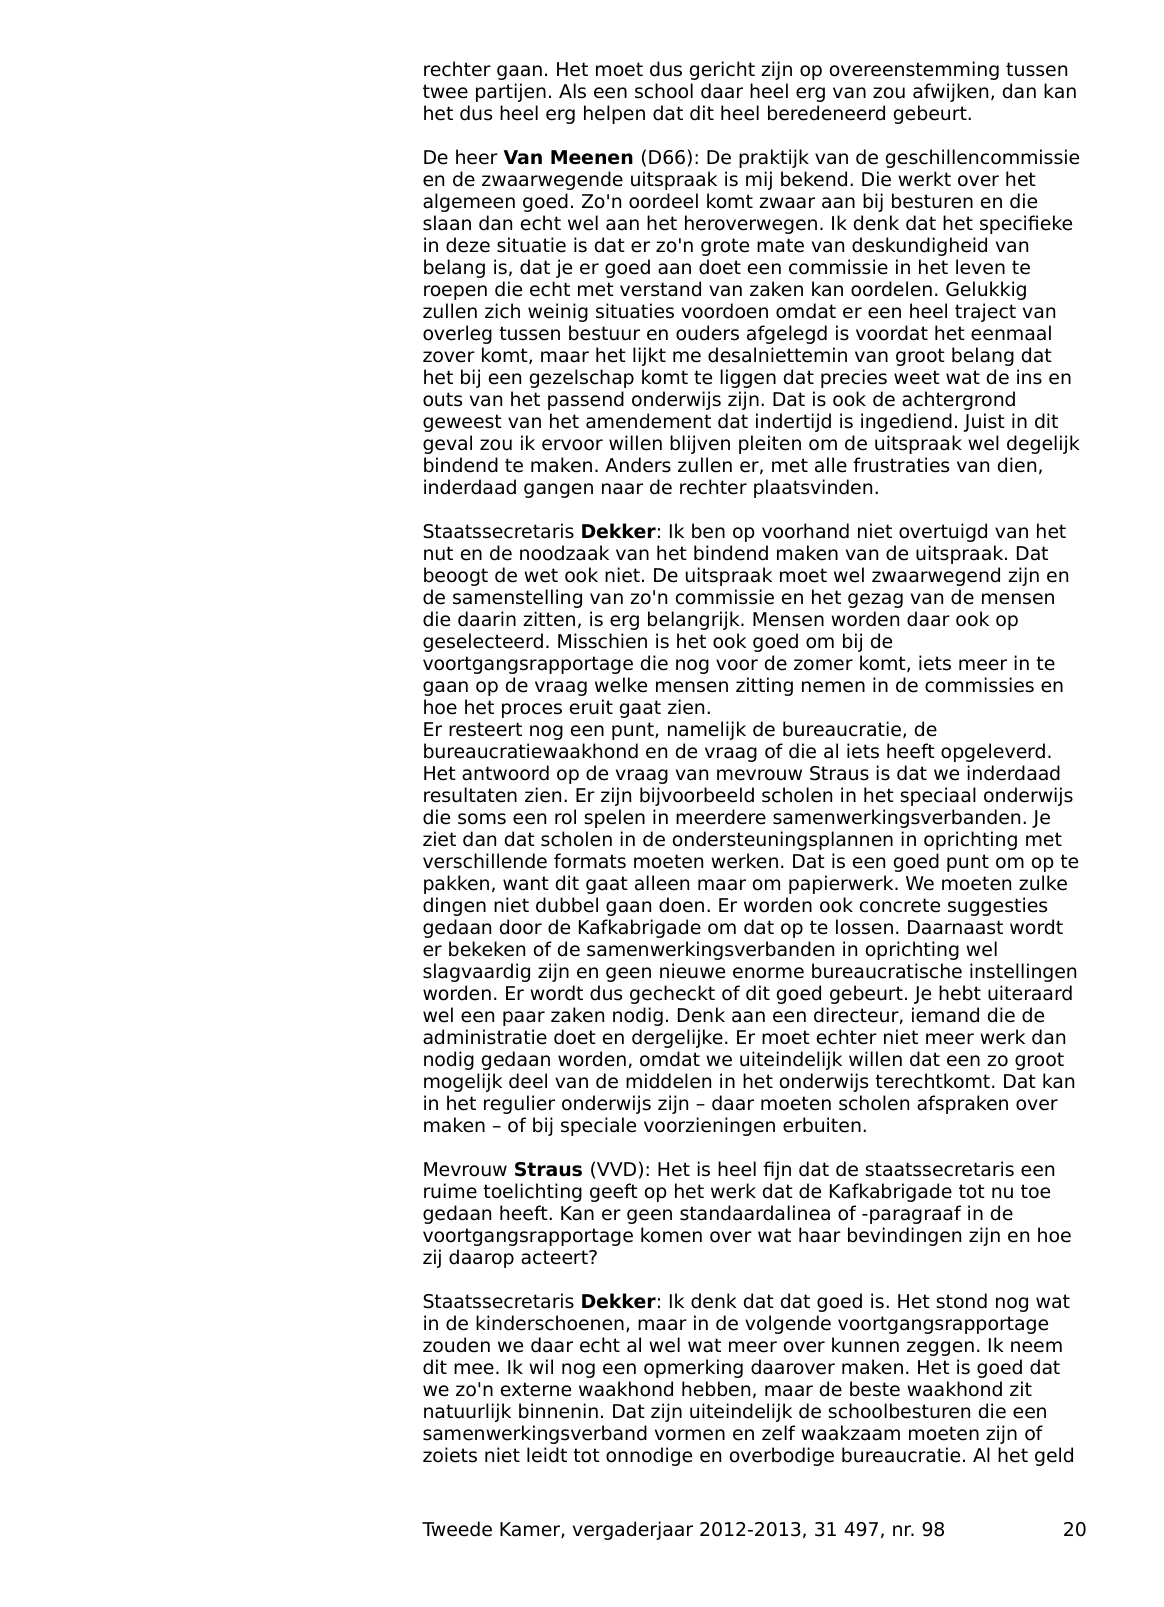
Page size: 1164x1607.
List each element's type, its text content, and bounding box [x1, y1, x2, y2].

text Staatssecretaris Dekker: Ik ben op voorhand niet overtuigd van het nut en de noodzaak van het bindend maken van de uitspraak. Dat beoogt de wet ook niet. De uitspraak moet wel zwaarwegend zijn en de samenstelling van zo'n commissie en het gezag van de mensen die daarin zitten, is erg belangrijk. Mensen worden daar ook op geselecteerd. Misschien is het ook goed om bij de voortgangsrapportage die nog voor de zomer komt, iets meer in te gaan op de vraag welke mensen zitting nemen in de commissies en hoe het proces eruit gaat zien. [422, 521, 1087, 719]
text Er resteert nog een punt, namelijk de bureaucratie, de bureaucratiewaakhond en de vraag of die al iets heeft opgeleverd. Het antwoord op de vraag van mevrouw Straus is dat we inderdaad resultaten zien. Er zijn bijvoorbeeld scholen in het speciaal onderwijs die soms een rol spelen in meerdere samenwerkingsverbanden. Je ziet dan dat scholen in de ondersteuningsplannen in oprichting met verschillende formats moeten werken. Dat is een goed punt om op te pakken, want dit gaat alleen maar om papierwerk. We moeten zulke dingen niet dubbel gaan doen. Er worden ook concrete suggesties gedaan door de Kafkabrigade om dat op te lossen. Daarnaast wordt er bekeken of de samenwerkingsverbanden in oprichting wel slagvaardig zijn en geen nieuwe enorme bureaucratische instellingen worden. Er wordt dus gecheckt of dit goed gebeurt. Je hebt uiteraard wel een paar zaken nodig. Denk aan een directeur, iemand die de administratie doet en dergelijke. Er moet echter niet meer werk dan nodig gedaan worden, omdat we uiteindelijk willen dat een zo groot mogelijk deel van de middelen in het onderwijs terechtkomt. Dat kan in het regulier onderwijs zijn – daar moeten scholen afspraken over maken – of bij speciale voorzieningen erbuiten. [422, 719, 1087, 1136]
text rechter gaan. Het moet dus gericht zijn op overeenstemming tussen twee partijen. Als een school daar heel erg van zou afwijken, dan kan het dus heel erg helpen dat dit heel beredeneerd gebeurt. [422, 59, 1087, 125]
text De heer Van Meenen (D66): De praktijk van de geschillencommissie en de zwaarwegende uitspraak is mij bekend. Die werkt over het algemeen goed. Zo'n oordeel komt zwaar aan bij besturen en die slaan dan echt wel aan het heroverwegen. Ik denk dat het specifieke in deze situatie is dat er zo'n grote mate van deskundigheid van belang is, dat je er goed aan doet een commissie in het leven te roepen die echt met verstand van zaken kan oordelen. Gelukkig zullen zich weinig situaties voordoen omdat er een heel traject van overleg tussen bestuur en ouders afgelegd is voordat het eenmaal zover komt, maar het lijkt me desalniettemin van groot belang dat het bij een gezelschap komt te liggen dat precies weet wat de ins en outs van het passend onderwijs zijn. Dat is ook de achtergrond geweest van het amendement dat indertijd is ingediend. Juist in dit geval zou ik ervoor willen blijven pleiten om de uitspraak wel degelijk bindend te maken. Anders zullen er, met alle frustraties van dien, inderdaad gangen naar de rechter plaatsvinden. [422, 147, 1087, 499]
text Staatssecretaris Dekker: Ik denk dat dat goed is. Het stond nog wat in de kinderschoenen, maar in de volgende voortgangsrapportage zouden we daar echt al wel wat meer over kunnen zeggen. Ik neem dit mee. Ik wil nog een opmerking daarover maken. Het is goed dat we zo'n externe waakhond hebben, maar de beste waakhond zit natuurlijk binnenin. Dat zijn uiteindelijk de schoolbesturen die een samenwerkingsverband vormen en zelf waakzaam moeten zijn of zoiets niet leidt tot onnodige en overbodige bureaucratie. Al het geld [422, 1291, 1087, 1467]
text Mevrouw Straus (VVD): Het is heel fijn dat de staatssecretaris een ruime toelichting geeft op het werk dat de Kafkabrigade tot nu toe gedaan heeft. Kan er geen standaardalinea of -paragraaf in de voortgangsrapportage komen over wat haar bevindingen zijn en hoe zij daarop acteert? [422, 1159, 1087, 1268]
